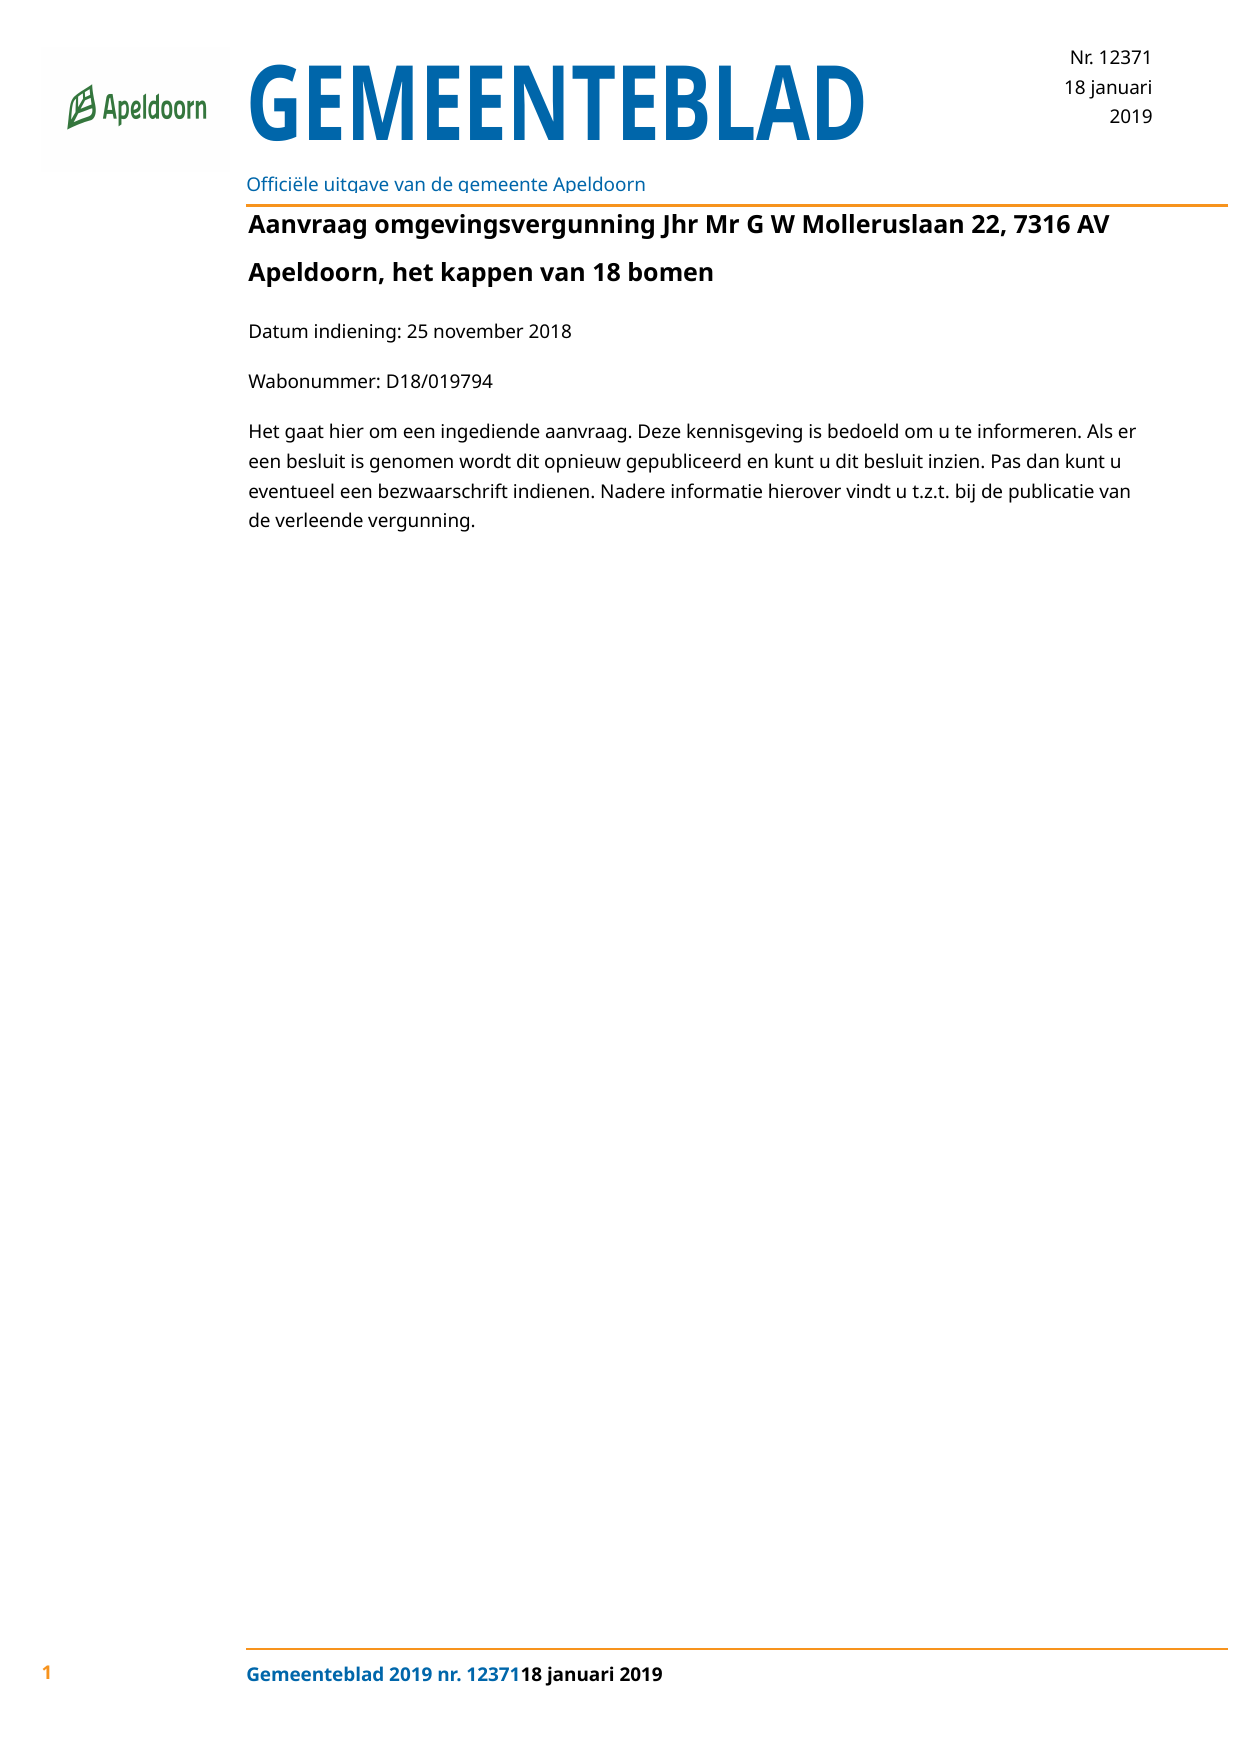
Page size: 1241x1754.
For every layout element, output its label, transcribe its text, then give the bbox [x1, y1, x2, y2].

text Wabonummer: D18/019794 [248, 368, 1152, 394]
picture [41, 47, 231, 172]
text Datum indiening: 25 november 2018 [248, 318, 1152, 344]
text Het gaat hier om een ingediende aanvraag. Deze kennisgeving is bedoeld om u te informeren. Als er een besluit is genomen wordt dit opnieuw gepubliceerd en kunt u dit besluit inzien. Pas dan kunt u eventueel een bezwaarschrift indienen. Nadere informatie hierover vindt u t.z.t. bij de publicatie van de verleende vergunning. [248, 419, 1152, 533]
text Aanvraag omgevingsvergunning Jhr Mr G W Molleruslaan 22, 7316 AV Apeldoorn, het kappen van 18 bomen [248, 207, 1152, 288]
